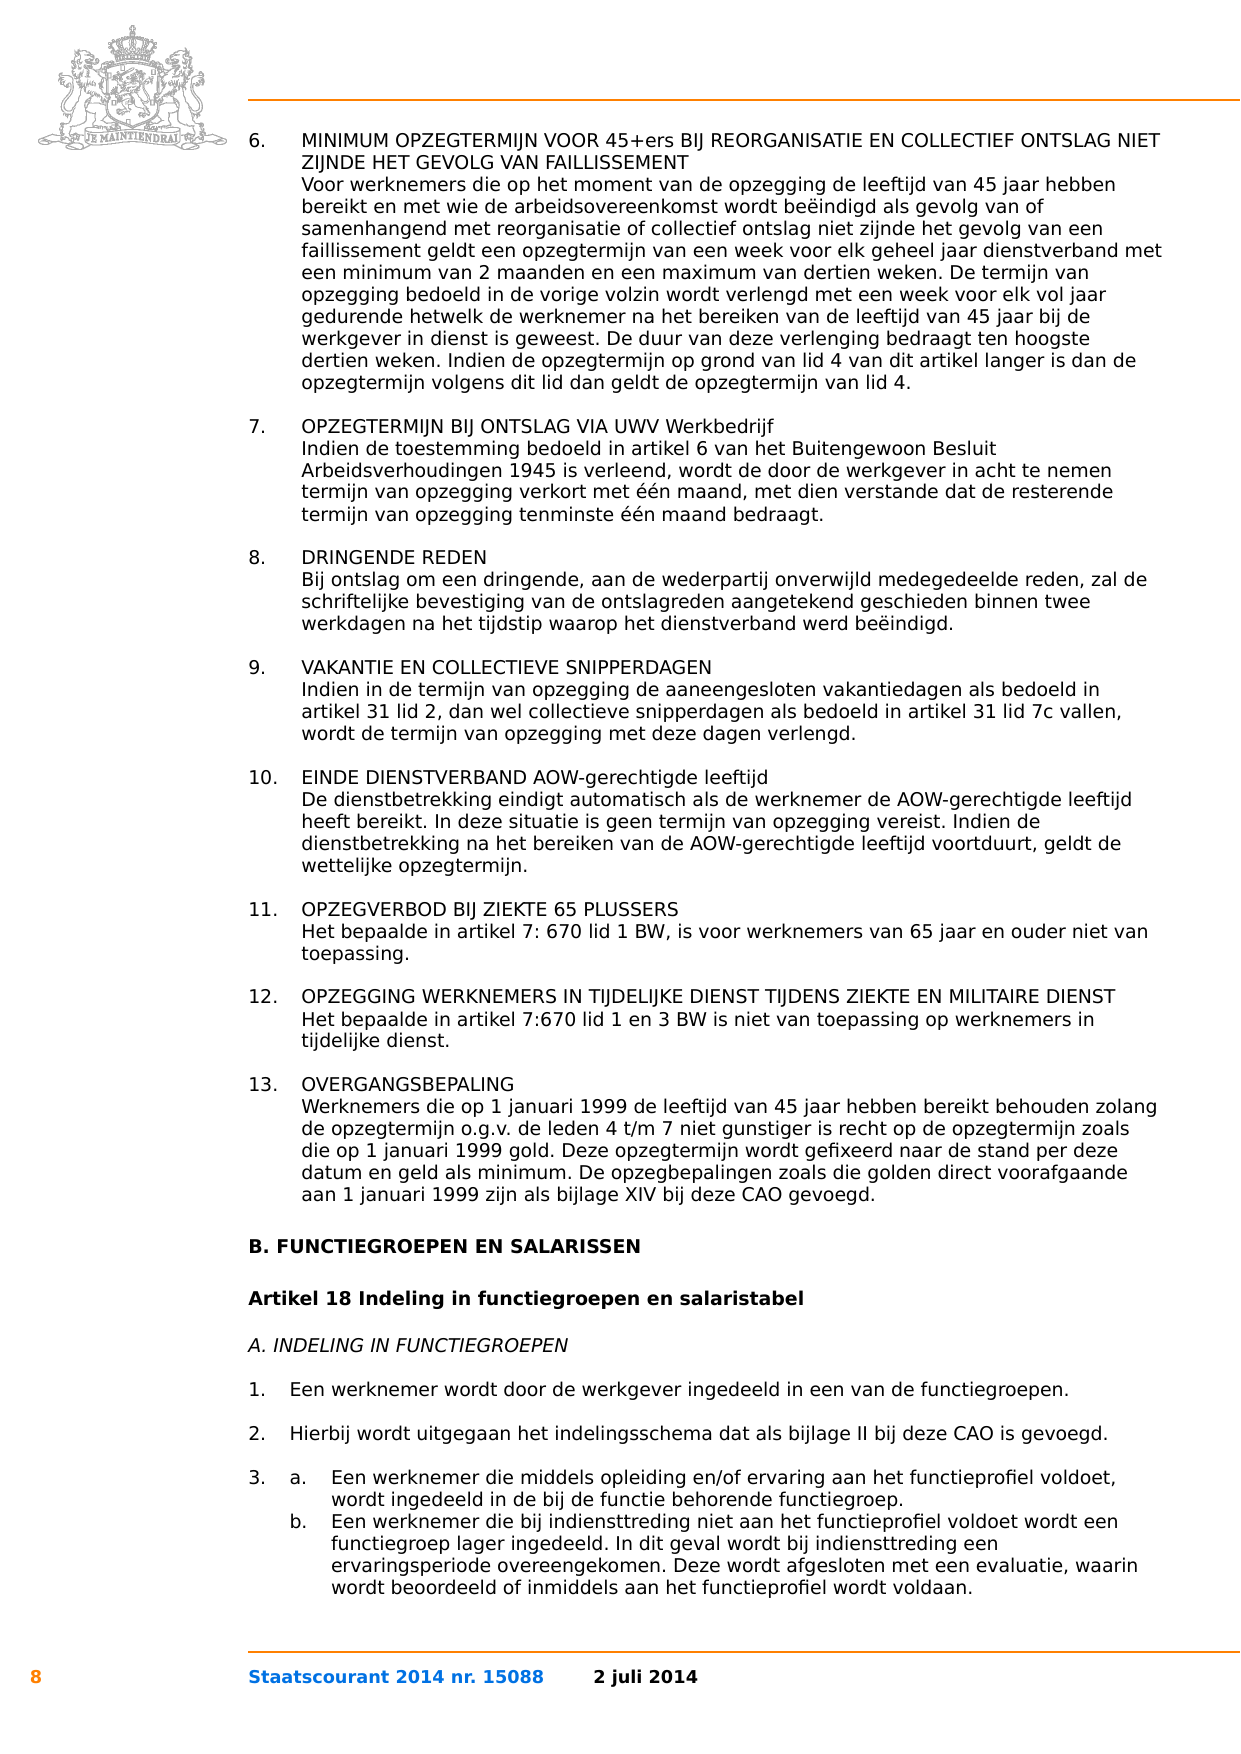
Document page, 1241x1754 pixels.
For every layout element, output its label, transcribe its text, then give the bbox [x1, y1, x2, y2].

text 9. VAKANTIE EN COLLECTIEVE SNIPPERDAGEN [248, 657, 1163, 679]
text Voor werknemers die op het moment van de opzegging de leeftijd van 45 jaar hebben bereikt en met wie de arbeidsovereenkomst wordt beëindigd als gevolg van of samenhangend met reorganisatie of collectief ontslag niet zijnde het gevolg van een faillissement geldt een opzegtermijn van een week voor elk geheel jaar dienstverband met een minimum van 2 maanden en een maximum van dertien weken. De termijn van opzegging bedoeld in de vorige volzin wordt verlengd met een week voor elk vol jaar gedurende hetwelk de werknemer na het bereiken van de leeftijd van 45 jaar bij de werkgever in dienst is geweest. De duur van deze verlenging bedraagt ten hoogste dertien weken. Indien de opzegtermijn op grond van lid 4 van dit artikel langer is dan de opzegtermijn volgens dit lid dan geldt de opzegtermijn van lid 4. [301, 174, 1163, 394]
text Bij ontslag om een dringende, aan de wederpartij onverwijld medegedeelde reden, zal de schriftelijke bevestiging van de ontslagreden aangetekend geschieden binnen twee werkdagen na het tijdstip waarop het dienstverband werd beëindigd. [301, 569, 1163, 635]
text 10. EINDE DIENSTVERBAND AOW-gerechtigde leeftijd [248, 767, 1163, 789]
text 8. DRINGENDE REDEN [248, 547, 1163, 569]
text Het bepaalde in artikel 7: 670 lid 1 BW, is voor werknemers van 65 jaar en ouder niet van toepassing. [301, 921, 1163, 964]
text b. Een werknemer die bij indiensttreding niet aan het functieprofiel voldoet wordt een functiegroep lager ingedeeld. In dit geval wordt bij indiensttreding een ervaringsperiode overeengekomen. Deze wordt afgesloten met een evaluatie, waarin wordt beoordeeld of inmiddels aan het functieprofiel wordt voldaan. [289, 1511, 1163, 1598]
text 3. a. Een werknemer die middels opleiding en/of ervaring aan het functieprofiel voldoet, wordt ingedeeld in de bij de functie behorende functiegroep. [248, 1467, 1163, 1511]
text Werknemers die op 1 januari 1999 de leeftijd van 45 jaar hebben bereikt behouden zolang de opzegtermijn o.g.v. de leden 4 t/m 7 niet gunstiger is recht op de opzegtermijn zoals die op 1 januari 1999 gold. Deze opzegtermijn wordt gefixeerd naar de stand per deze datum en geld als minimum. De opzegbepalingen zoals die golden direct voorafgaande aan 1 januari 1999 zijn als bijlage XIV bij deze CAO gevoegd. [301, 1096, 1163, 1206]
text 7. OPZEGTERMIJN BIJ ONTSLAG VIA UWV Werkbedrijf [248, 416, 1163, 437]
text Het bepaalde in artikel 7:670 lid 1 en 3 BW is niet van toepassing op werknemers in tijdelijke dienst. [301, 1008, 1163, 1052]
text De dienstbetrekking eindigt automatisch als de werknemer de AOW-gerechtigde leeftijd heeft bereikt. In deze situatie is geen termijn van opzegging vereist. Indien de dienstbetrekking na het bereiken van de AOW-gerechtigde leeftijd voortduurt, geldt de wettelijke opzegtermijn. [301, 789, 1163, 877]
text 6. MINIMUM OPZEGTERMIJN VOOR 45+ers BIJ REORGANISATIE EN COLLECTIEF ONTSLAG NIET ZIJNDE HET GEVOLG VAN FAILLISSEMENT [248, 130, 1163, 174]
text 2. Hierbij wordt uitgegaan het indelingsschema dat als bijlage II bij deze CAO is gevoegd. [248, 1423, 1163, 1445]
text 13. OVERGANGSBEPALING [248, 1074, 1163, 1096]
text Indien in de termijn van opzegging de aaneengesloten vakantiedagen als bedoeld in artikel 31 lid 2, dan wel collectieve snipperdagen als bedoeld in artikel 31 lid 7c vallen, wordt de termijn van opzegging met deze dagen verlengd. [301, 679, 1163, 745]
text 11. OPZEGVERBOD BIJ ZIEKTE 65 PLUSSERS [248, 899, 1163, 921]
subtitle Artikel 18 Indeling in functiegroepen en salaristabel [248, 1288, 1163, 1310]
picture [38, 25, 227, 150]
text 1. Een werknemer wordt door de werkgever ingedeeld in een van de functiegroepen. [248, 1379, 1163, 1401]
subtitle B. FUNCTIEGROEPEN EN SALARISSEN [248, 1236, 1163, 1258]
text 12. OPZEGGING WERKNEMERS IN TIJDELIJKE DIENST TIJDENS ZIEKTE EN MILITAIRE DIENST [248, 986, 1163, 1008]
text Indien de toestemming bedoeld in artikel 6 van het Buitengewoon Besluit Arbeidsverhoudingen 1945 is verleend, wordt de door de werkgever in acht te nemen termijn van opzegging verkort met één maand, met dien verstande dat de resterende termijn van opzegging tenminste één maand bedraagt. [301, 437, 1163, 525]
subtitle A. INDELING IN FUNCTIEGROEPEN [248, 1335, 1163, 1357]
